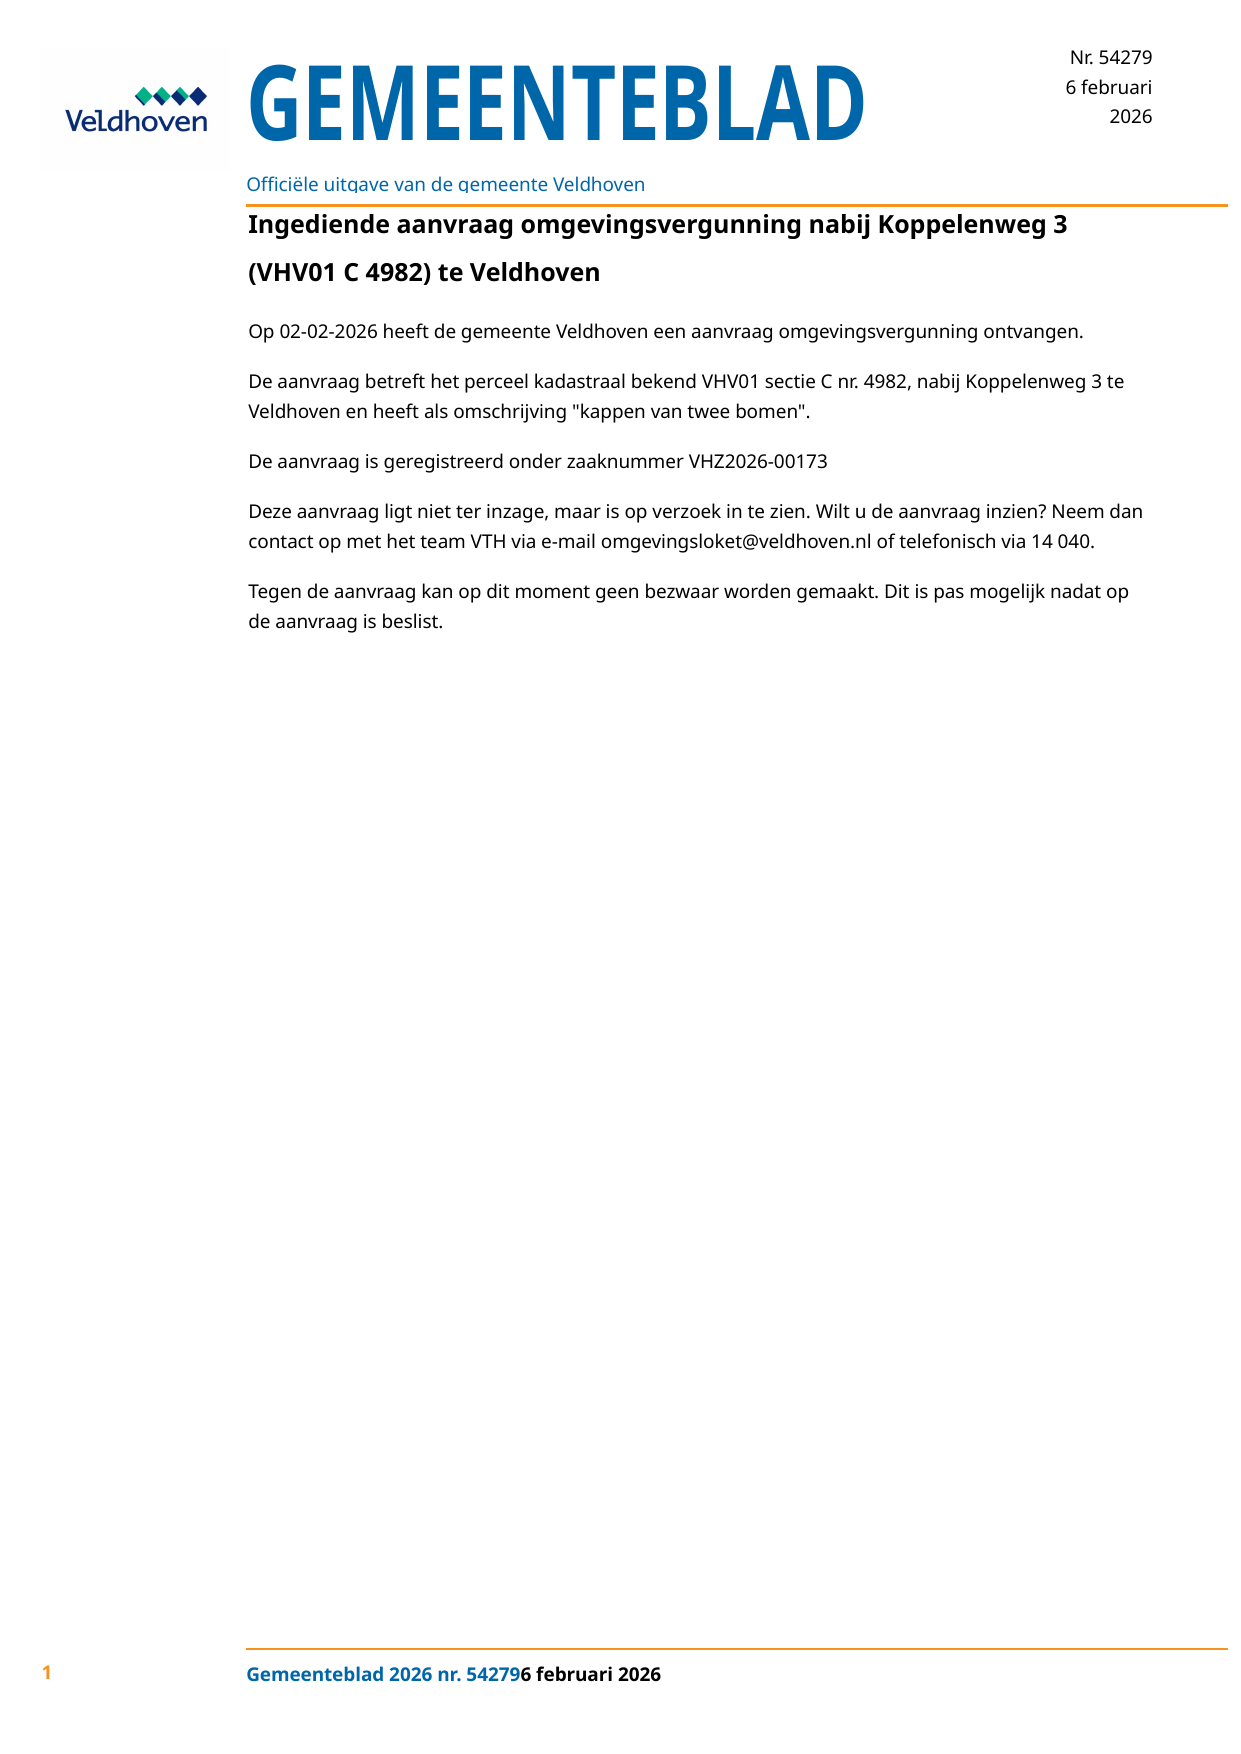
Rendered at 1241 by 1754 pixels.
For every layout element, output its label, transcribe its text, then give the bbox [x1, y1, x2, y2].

picture [41, 47, 231, 172]
text De aanvraag is geregistreerd onder zaaknummer VHZ2026-00173 [248, 448, 1152, 474]
text Op 02-02-2026 heeft de gemeente Veldhoven een aanvraag omgevingsvergunning ontvangen. [248, 318, 1152, 344]
text Ingediende aanvraag omgevingsvergunning nabij Koppelenweg 3 (VHV01 C 4982) te Veldhoven [248, 207, 1152, 288]
text De aanvraag betreft het perceel kadastraal bekend VHV01 sectie C nr. 4982, nabij Koppelenweg 3 te Veldhoven en heeft als omschrijving "kappen van twee bomen". [248, 368, 1152, 424]
text Deze aanvraag ligt niet ter inzage, maar is op verzoek in te zien. Wilt u de aanvraag inzien? Neem dan contact op met het team VTH via e-mail omgevingsloket@veldhoven.nl of telefonisch via 14 040. [248, 499, 1152, 554]
text Tegen de aanvraag kan op dit moment geen bezwaar worden gemaakt. Dit is pas mogelijk nadat op de aanvraag is beslist. [248, 579, 1152, 634]
